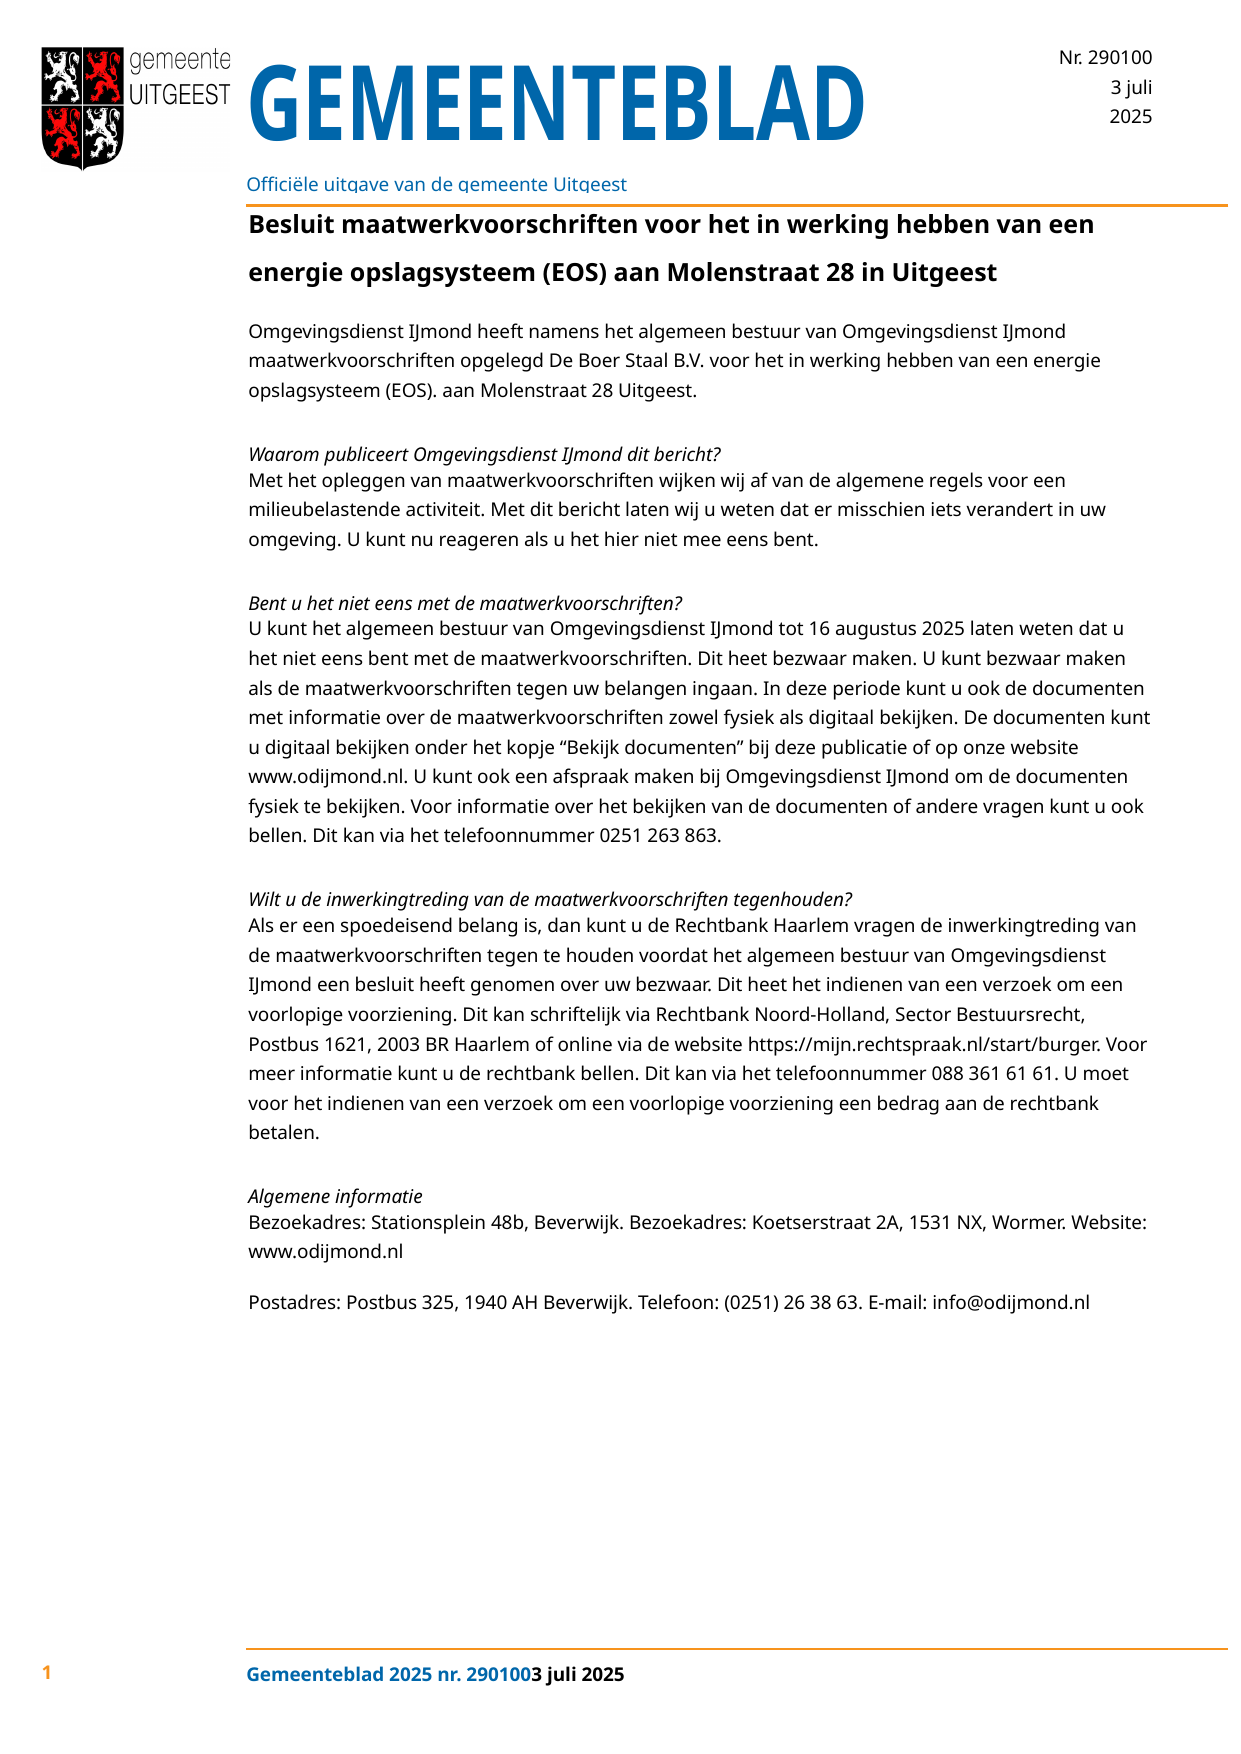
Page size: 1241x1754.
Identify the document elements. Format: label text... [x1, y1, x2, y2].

text Wilt u de inwerkingtreding van de maatwerkvoorschriften tegenhouden? [248, 887, 1152, 912]
text Algemene informatie [248, 1183, 1152, 1209]
text Met het opleggen van maatwerkvoorschriften wijken wij af van de algemene regels voor een milieubelastende activiteit. Met dit bericht laten wij u weten dat er misschien iets verandert in uw omgeving. U kunt nu reageren als u het hier niet mee eens bent. [248, 467, 1152, 552]
text Waarom publiceert Omgevingsdienst IJmond dit bericht? [248, 441, 1152, 467]
text Omgevingsdienst IJmond heeft namens het algemeen bestuur van Omgevingsdienst IJmond maatwerkvoorschriften opgelegd De Boer Staal B.V. voor het in werking hebben van een energie opslagsysteem (EOS). aan Molenstraat 28 Uitgeest. [248, 318, 1152, 403]
text Postadres: Postbus 325, 1940 AH Beverwijk. Telefoon: (0251) 26 38 63. E-mail: info@odijmond.nl [248, 1289, 1152, 1315]
text Als er een spoedeisend belang is, dan kunt u de Rechtbank Haarlem vragen de inwerkingtreding van de maatwerkvoorschriften tegen te houden voordat het algemeen bestuur van Omgevingsdienst IJmond een besluit heeft genomen over uw bezwaar. Dit heet het indienen van een verzoek om een voorlopige voorziening. Dit kan schriftelijk via Rechtbank Noord-Holland, Sector Bestuursrecht, Postbus 1621, 2003 BR Haarlem of online via de website https://mijn.rechtspraak.nl/start/burger. Voor meer informatie kunt u de rechtbank bellen. Dit kan via het telefoonnummer 088 361 61 61. U moet voor het indienen van een verzoek om een voorlopige voorziening een bedrag aan de rechtbank betalen. [248, 912, 1152, 1145]
picture [41, 47, 231, 172]
text U kunt het algemeen bestuur van Omgevingsdienst IJmond tot 16 augustus 2025 laten weten dat u het niet eens bent met de maatwerkvoorschriften. Dit heet bezwaar maken. U kunt bezwaar maken als de maatwerkvoorschriften tegen uw belangen ingaan. In deze periode kunt u ook de documenten met informatie over de maatwerkvoorschriften zowel fysiek als digitaal bekijken. De documenten kunt u digitaal bekijken onder het kopje “Bekijk documenten” bij deze publicatie of op onze website www.odijmond.nl. U kunt ook een afspraak maken bij Omgevingsdienst IJmond om de documenten fysiek te bekijken. Voor informatie over het bekijken van de documenten of andere vragen kunt u ook bellen. Dit kan via het telefoonnummer 0251 263 863. [248, 616, 1152, 848]
text Bezoekadres: Stationsplein 48b, Beverwijk. Bezoekadres: Koetserstraat 2A, 1531 NX, Wormer. Website: www.odijmond.nl [248, 1209, 1152, 1264]
text Bent u het niet eens met de maatwerkvoorschriften? [248, 590, 1152, 616]
text Besluit maatwerkvoorschriften voor het in werking hebben van een energie opslagsysteem (EOS) aan Molenstraat 28 in Uitgeest [248, 207, 1152, 288]
